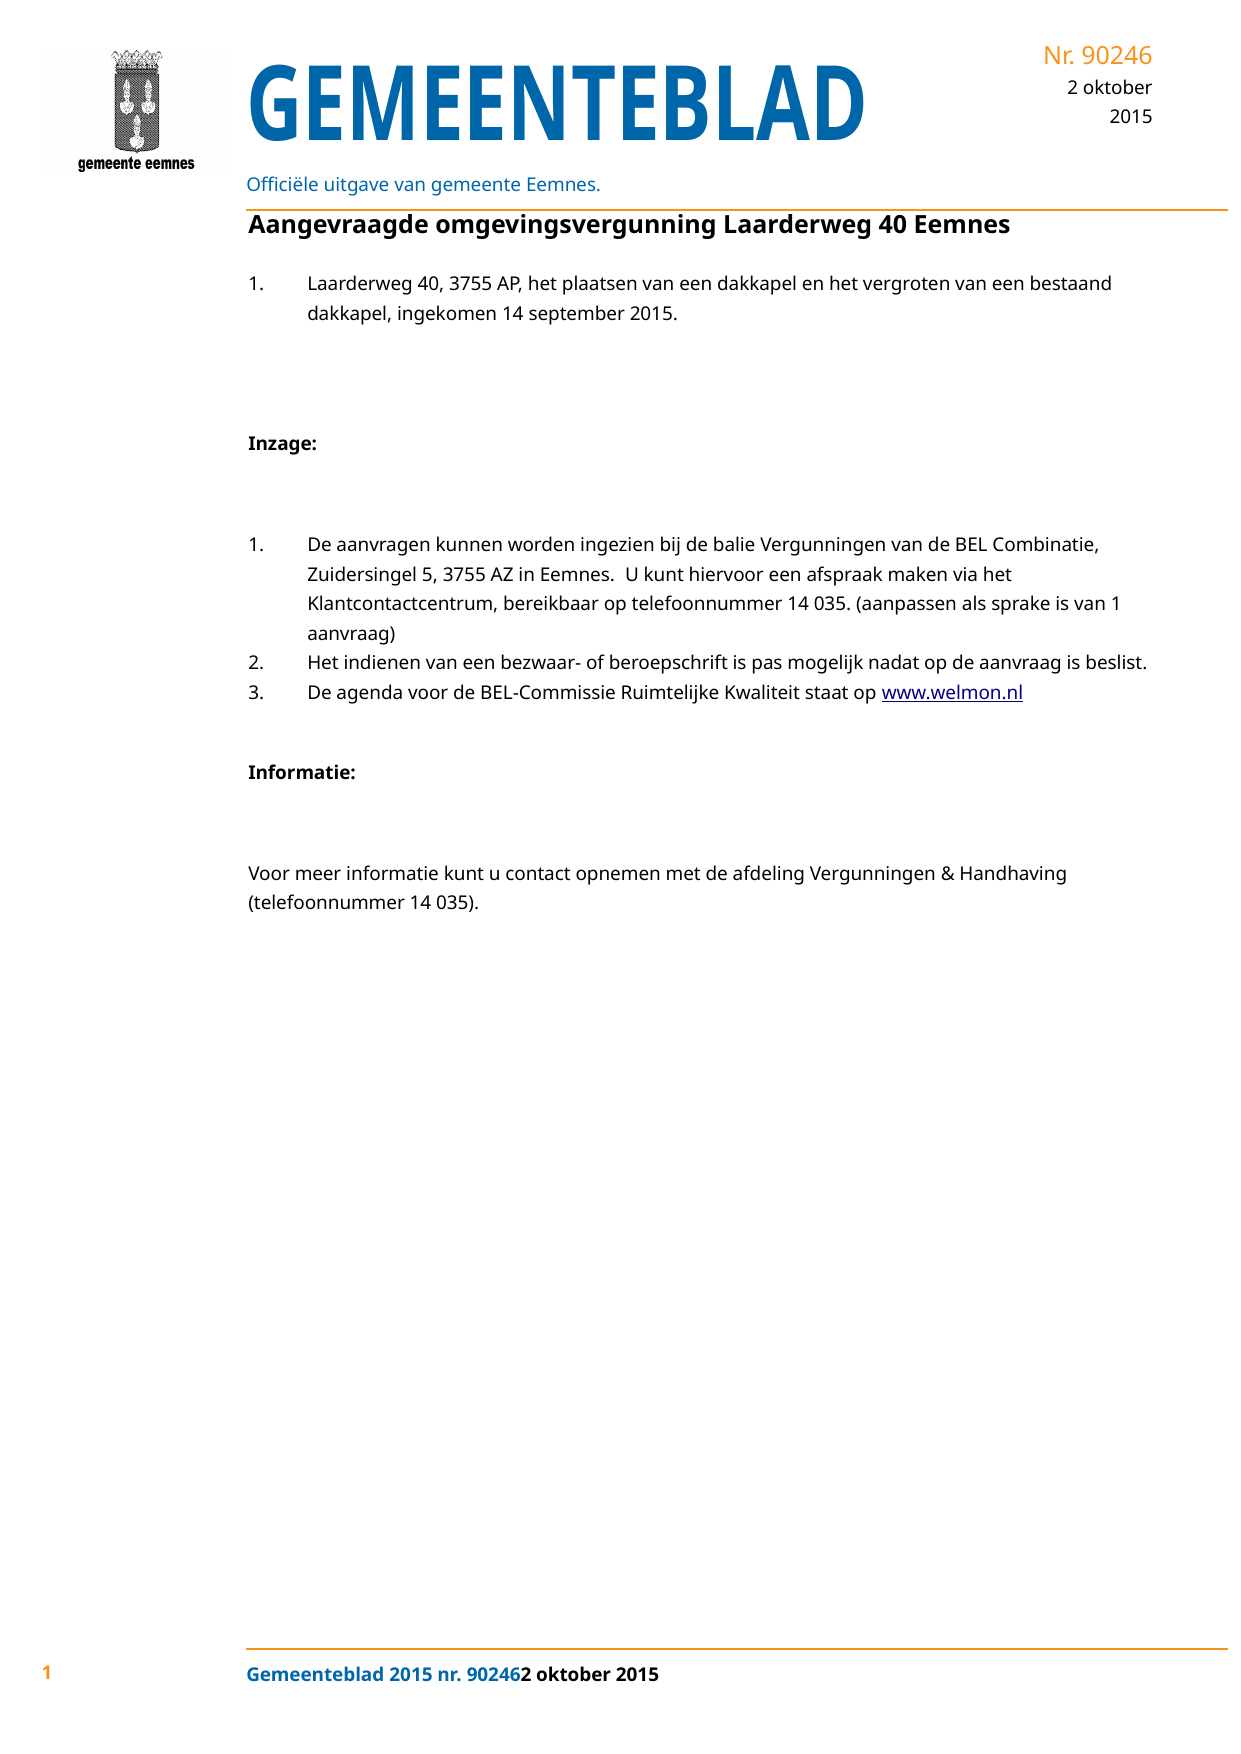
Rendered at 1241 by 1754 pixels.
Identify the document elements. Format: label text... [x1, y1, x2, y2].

text Inzage: [248, 430, 1152, 456]
picture [41, 47, 231, 172]
text Aangevraagde omgevingsvergunning Laarderweg 40 Eemnes [248, 211, 1152, 241]
text Voor meer informatie kunt u contact opnemen met de afdeling Vergunningen & Handhaving (telefoonnummer 14 035). [248, 860, 1152, 915]
list Laarderweg 40, 3755 AP, het plaatsen van een dakkapel en het vergroten van een bestaand dakkapel, ingekomen 14 september 2015. [248, 270, 1152, 326]
list De aanvragen kunnen worden ingezien bij de balie Vergunningen van de BEL Combinatie, Zuidersingel 5, 3755 AZ in Eemnes. U kunt hiervoor een afspraak maken via het Klantcontactcentrum, bereikbaar op telefoonnummer 14 035. (aanpassen als sprake is van 1 aanvraag) [248, 531, 1152, 646]
list De agenda voor de BEL-Commissie Ruimtelijke Kwaliteit staat op www.welmon.nl [248, 679, 1152, 705]
list Het indienen van een bezwaar- of beroepschrift is pas mogelijk nadat op de aanvraag is beslist. [248, 649, 1152, 675]
text Informatie: [248, 759, 1152, 785]
